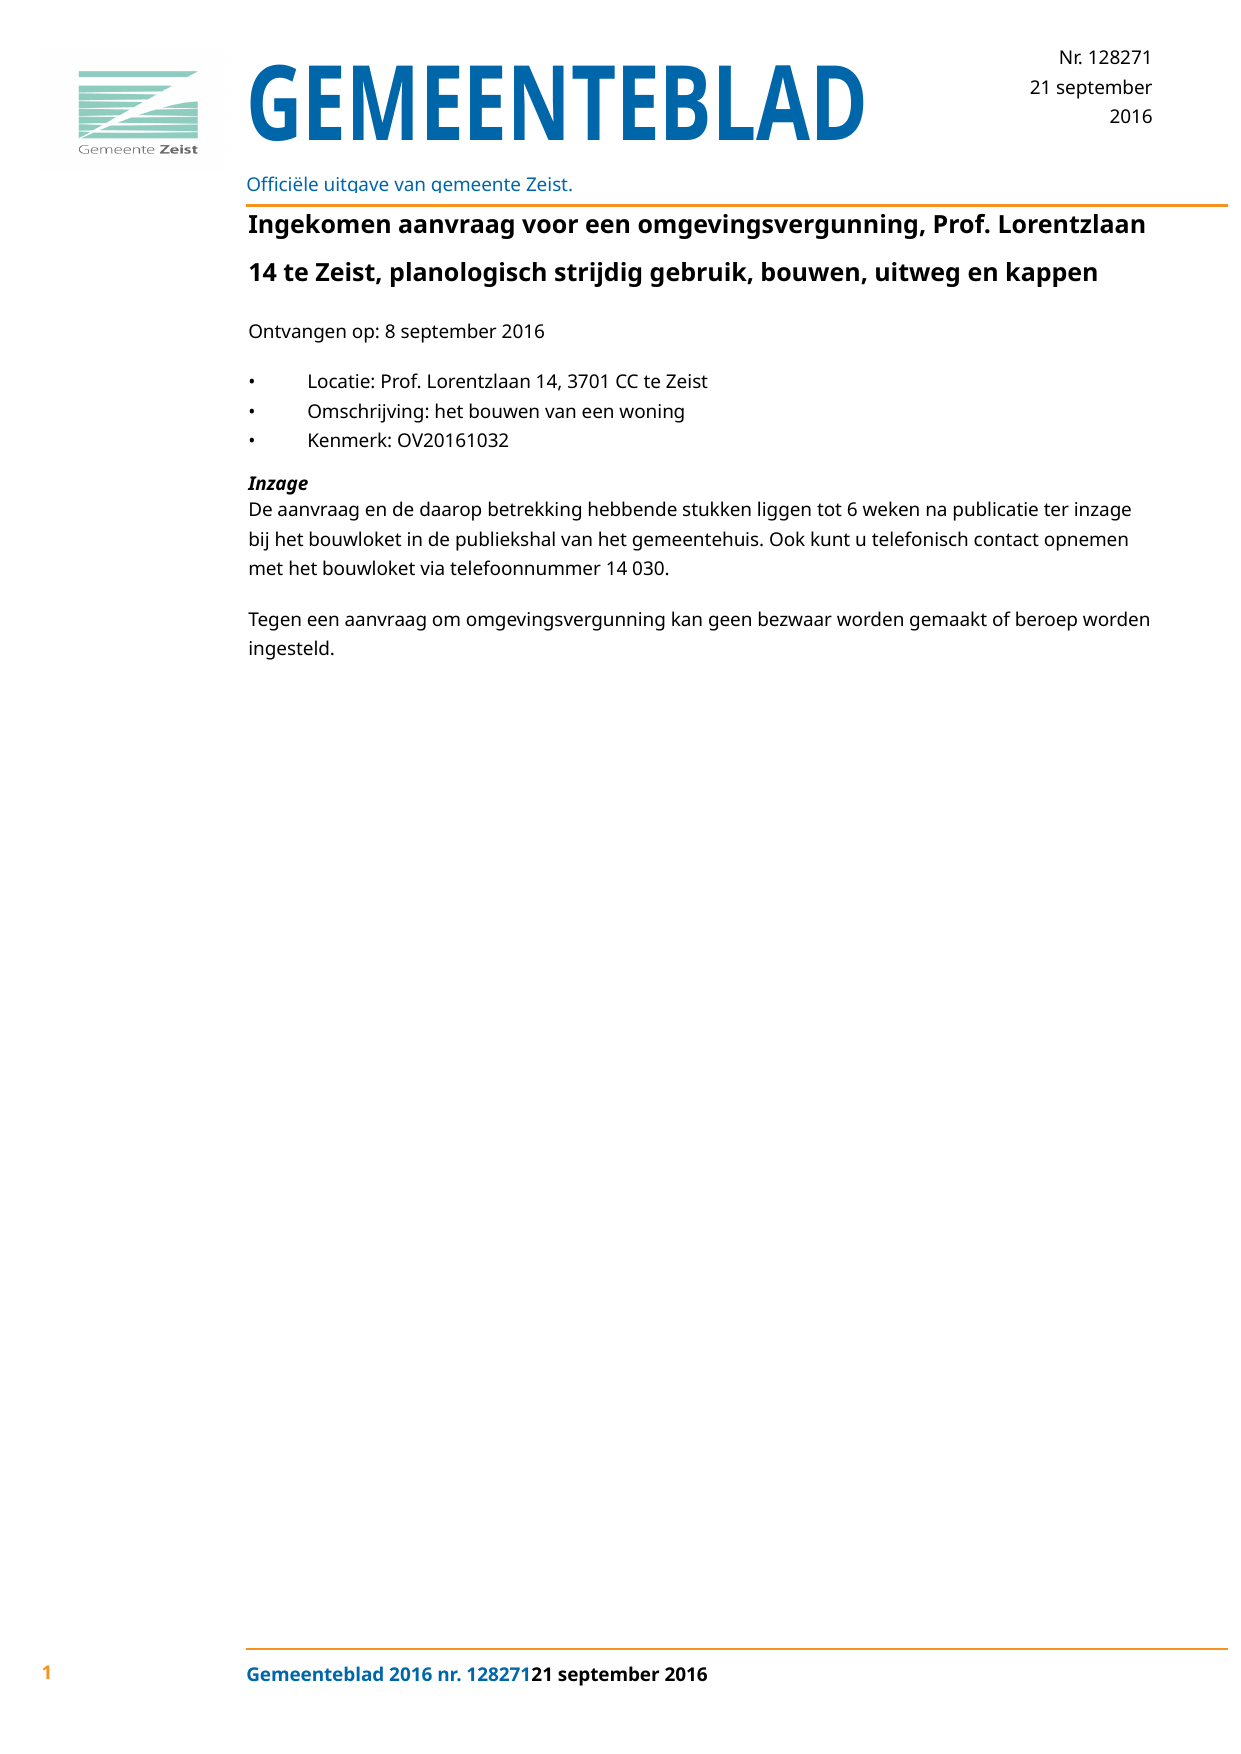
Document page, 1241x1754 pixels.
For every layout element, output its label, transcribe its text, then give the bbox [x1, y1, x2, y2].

text De aanvraag en de daarop betrekking hebbende stukken liggen tot 6 weken na publicatie ter inzage bij het bouwloket in de publiekshal van het gemeentehuis. Ook kunt u telefonisch contact opnemen met het bouwloket via telefoonnummer 14 030. [248, 496, 1152, 581]
text Ontvangen op: 8 september 2016 [248, 318, 1152, 344]
list Kenmerk: OV20161032 [248, 427, 1152, 453]
text Tegen een aanvraag om omgevingsvergunning kan geen bezwaar worden gemaakt of beroep worden ingesteld. [248, 606, 1152, 661]
text Inzage [248, 471, 1152, 496]
picture [41, 47, 231, 172]
list Omschrijving: het bouwen van een woning [248, 398, 1152, 424]
list Locatie: Prof. Lorentzlaan 14, 3701 CC te Zeist [248, 368, 1152, 394]
text Ingekomen aanvraag voor een omgevingsvergunning, Prof. Lorentzlaan 14 te Zeist, planologisch strijdig gebruik, bouwen, uitweg en kappen [248, 207, 1152, 288]
